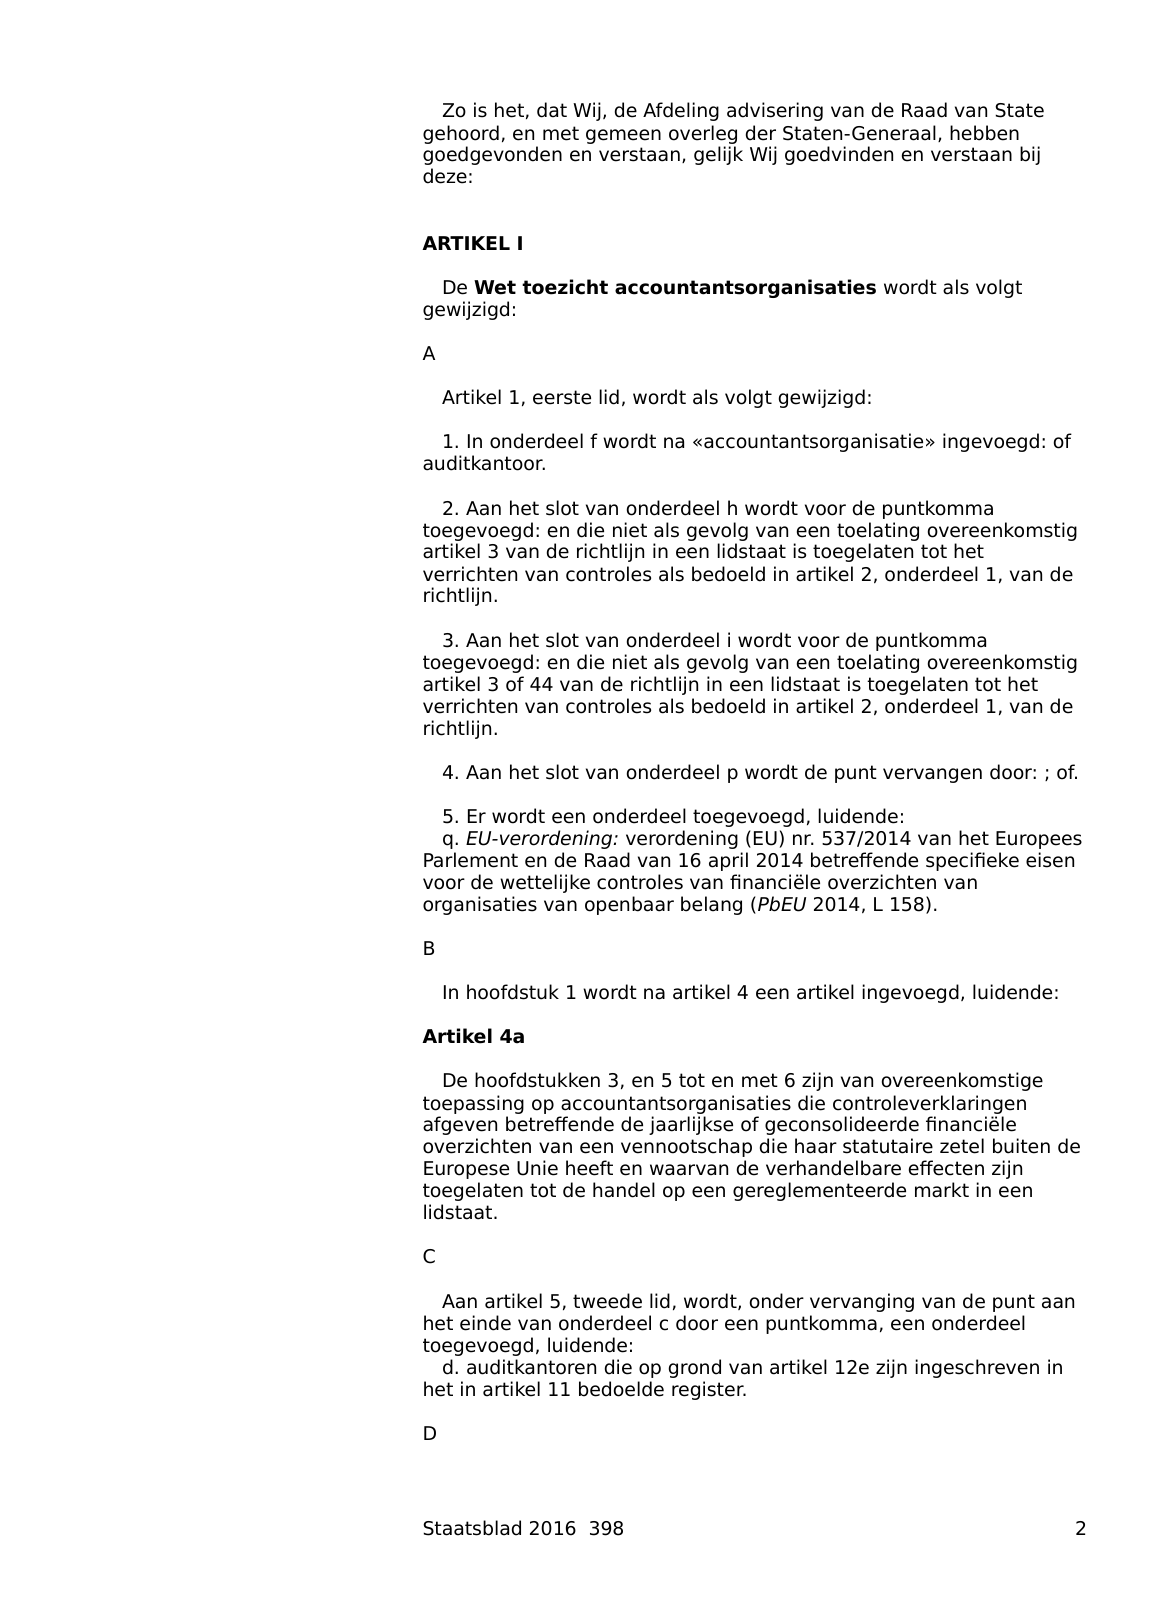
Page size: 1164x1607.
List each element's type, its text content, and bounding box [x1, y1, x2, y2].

text B [422, 938, 1087, 960]
subtitle ARTIKEL I [422, 233, 1087, 255]
text Artikel 1, eerste lid, wordt als volgt gewijzigd: [422, 387, 1087, 409]
text Aan artikel 5, tweede lid, wordt, onder vervanging van de punt aan het einde van onderdeel c door een puntkomma, een onderdeel toegevoegd, luidende: [422, 1291, 1087, 1357]
text De hoofdstukken 3, en 5 tot en met 6 zijn van overeenkomstige toepassing op accountantsorganisaties die controleverklaringen afgeven betreffende de jaarlijkse of geconsolideerde financiële overzichten van een vennootschap die haar statutaire zetel buiten de Europese Unie heeft en waarvan de verhandelbare effecten zijn toegelaten tot de handel op een gereglementeerde markt in een lidstaat. [422, 1070, 1087, 1224]
text 5. Er wordt een onderdeel toegevoegd, luidende: [422, 806, 1087, 828]
text De Wet toezicht accountantsorganisaties wordt als volgt gewijzigd: [422, 277, 1087, 321]
subtitle Artikel 4a [422, 1026, 1087, 1048]
text Zo is het, dat Wij, de Afdeling advisering van de Raad van State gehoord, en met gemeen overleg der Staten-Generaal, hebben goedgevonden en verstaan, gelijk Wij goedvinden en verstaan bij deze: [422, 100, 1087, 188]
text d. auditkantoren die op grond van artikel 12e zijn ingeschreven in het in artikel 11 bedoelde register. [422, 1357, 1087, 1401]
text 4. Aan het slot van onderdeel p wordt de punt vervangen door: ; of. [422, 762, 1087, 784]
text 1. In onderdeel f wordt na «accountantsorganisatie» ingevoegd: of auditkantoor. [422, 431, 1087, 475]
text C [422, 1246, 1087, 1268]
text In hoofdstuk 1 wordt na artikel 4 een artikel ingevoegd, luidende: [422, 982, 1087, 1004]
text A [422, 343, 1087, 365]
text 2. Aan het slot van onderdeel h wordt voor de puntkomma toegevoegd: en die niet als gevolg van een toelating overeenkomstig artikel 3 van de richtlijn in een lidstaat is toegelaten tot het verrichten van controles als bedoeld in artikel 2, onderdeel 1, van de richtlijn. [422, 497, 1087, 607]
text q. EU-verordening: verordening (EU) nr. 537/2014 van het Europees Parlement en de Raad van 16 april 2014 betreffende specifieke eisen voor de wettelijke controles van financiële overzichten van organisaties van openbaar belang (PbEU 2014, L 158). [422, 828, 1087, 916]
text 3. Aan het slot van onderdeel i wordt voor de puntkomma toegevoegd: en die niet als gevolg van een toelating overeenkomstig artikel 3 of 44 van de richtlijn in een lidstaat is toegelaten tot het verrichten van controles als bedoeld in artikel 2, onderdeel 1, van de richtlijn. [422, 629, 1087, 739]
text D [422, 1423, 1087, 1445]
